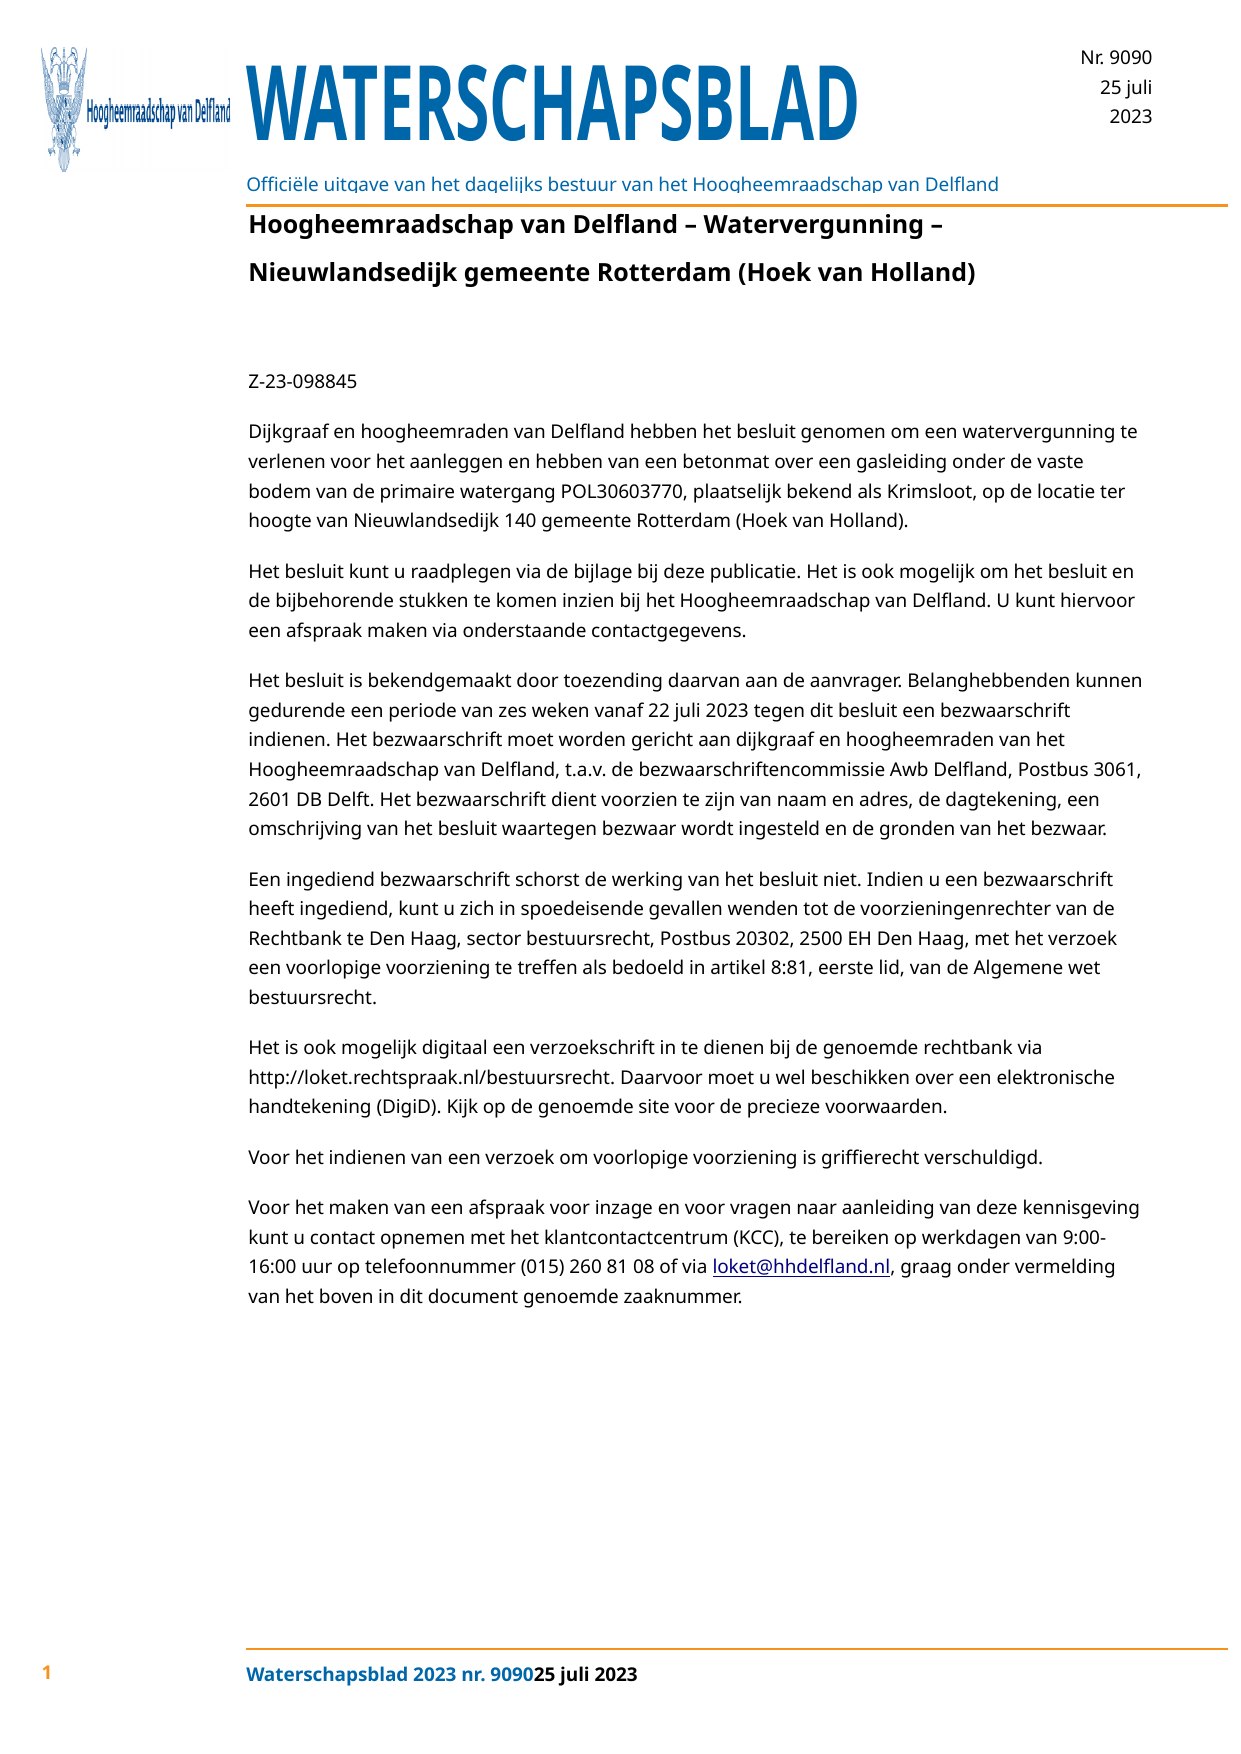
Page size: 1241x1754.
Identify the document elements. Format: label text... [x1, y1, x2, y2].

text Het is ook mogelijk digitaal een verzoekschrift in te dienen bij de genoemde rechtbank via http://loket.rechtspraak.nl/bestuursrecht. Daarvoor moet u wel beschikken over een elektronische handtekening (DigiD). Kijk op de genoemde site voor de precieze voorwaarden. [248, 1034, 1152, 1119]
picture [41, 47, 231, 172]
text Voor het maken van een afspraak voor inzage en voor vragen naar aanleiding van deze kennisgeving kunt u contact opnemen met het klantcontactcentrum (KCC), te bereiken op werkdagen van 9:00-16:00 uur op telefoonnummer (015) 260 81 08 of via loket@hhdelfland.nl, graag onder vermelding van het boven in dit document genoemde zaaknummer. [248, 1194, 1152, 1309]
text Dijkgraaf en hoogheemraden van Delfland hebben het besluit genomen om een watervergunning te verlenen voor het aanleggen en hebben van een betonmat over een gasleiding onder de vaste bodem van de primaire watergang POL30603770, plaatselijk bekend als Krimsloot, op de locatie ter hoogte van Nieuwlandsedijk 140 gemeente Rotterdam (Hoek van Holland). [248, 419, 1152, 533]
text Een ingediend bezwaarschrift schorst de werking van het besluit niet. Indien u een bezwaarschrift heeft ingediend, kunt u zich in spoedeisende gevallen wenden tot de voorzieningenrechter van de Rechtbank te Den Haag, sector bestuursrecht, Postbus 20302, 2500 EH Den Haag, met het verzoek een voorlopige voorziening te treffen als bedoeld in artikel 8:81, eerste lid, van de Algemene wet bestuursrecht. [248, 866, 1152, 1010]
text Voor het indienen van een verzoek om voorlopige voorziening is griffierecht verschuldigd. [248, 1144, 1152, 1170]
text Het besluit is bekendgemaakt door toezending daarvan aan de aanvrager. Belanghebbenden kunnen gedurende een periode van zes weken vanaf 22 juli 2023 tegen dit besluit een bezwaarschrift indienen. Het bezwaarschrift moet worden gericht aan dijkgraaf en hoogheemraden van het Hoogheemraadschap van Delfland, t.a.v. de bezwaarschriftencommissie Awb Delfland, Postbus 3061, 2601 DB Delft. Het bezwaarschrift dient voorzien te zijn van naam en adres, de dagtekening, een omschrijving van het besluit waartegen bezwaar wordt ingesteld en de gronden van het bezwaar. [248, 667, 1152, 841]
text Z-23-098845 [248, 368, 1152, 394]
text Hoogheemraadschap van Delfland – Watervergunning – Nieuwlandsedijk gemeente Rotterdam (Hoek van Holland) [248, 207, 1152, 288]
text Het besluit kunt u raadplegen via de bijlage bij deze publicatie. Het is ook mogelijk om het besluit en de bijbehorende stukken te komen inzien bij het Hoogheemraadschap van Delfland. U kunt hiervoor een afspraak maken via onderstaande contactgegevens. [248, 558, 1152, 643]
